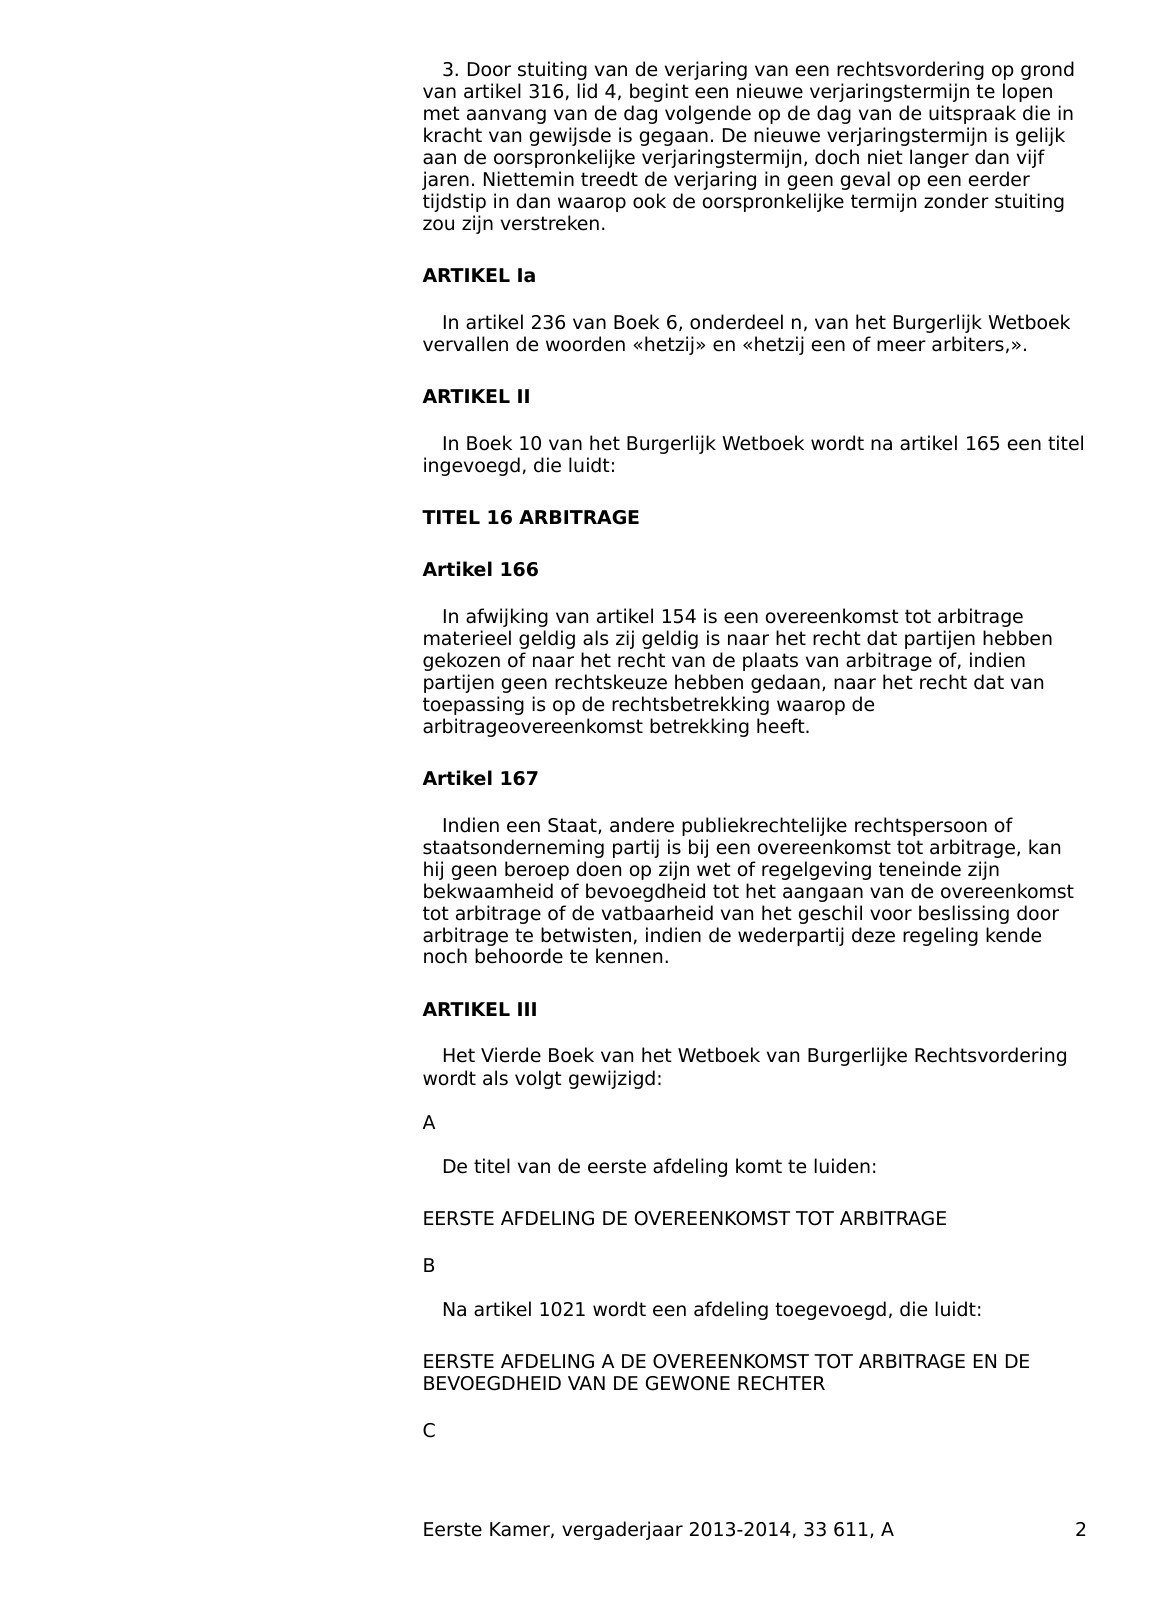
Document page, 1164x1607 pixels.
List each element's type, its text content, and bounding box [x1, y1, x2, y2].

text 3. Door stuiting van de verjaring van een rechtsvordering op grond van artikel 316, lid 4, begint een nieuwe verjaringstermijn te lopen met aanvang van de dag volgende op de dag van de uitspraak die in kracht van gewijsde is gegaan. De nieuwe verjaringstermijn is gelijk aan de oorspronkelijke verjaringstermijn, doch niet langer dan vijf jaren. Niettemin treedt de verjaring in geen geval op een eerder tijdstip in dan waarop ook de oorspronkelijke termijn zonder stuiting zou zijn verstreken. [422, 59, 1087, 235]
subtitle ARTIKEL II [422, 386, 1087, 408]
subtitle TITEL 16 ARBITRAGE [422, 507, 1087, 529]
subtitle EERSTE AFDELING DE OVEREENKOMST TOT ARBITRAGE [422, 1208, 1087, 1230]
text Indien een Staat, andere publiekrechtelijke rechtspersoon of staatsonderneming partij is bij een overeenkomst tot arbitrage, kan hij geen beroep doen op zijn wet of regelgeving teneinde zijn bekwaamheid of bevoegdheid tot het aangaan van de overeenkomst tot arbitrage of de vatbaarheid van het geschil voor beslissing door arbitrage te betwisten, indien de wederpartij deze regeling kende noch behoorde te kennen. [422, 814, 1087, 968]
text In afwijking van artikel 154 is een overeenkomst tot arbitrage materieel geldig als zij geldig is naar het recht dat partijen hebben gekozen of naar het recht van de plaats van arbitrage of, indien partijen geen rechtskeuze hebben gedaan, naar het recht dat van toepassing is op de rechtsbetrekking waarop de arbitrageovereenkomst betrekking heeft. [422, 606, 1087, 738]
text A [422, 1112, 1087, 1133]
subtitle Artikel 166 [422, 559, 1087, 581]
subtitle ARTIKEL Ia [422, 265, 1087, 287]
text In Boek 10 van het Burgerlijk Wetboek wordt na artikel 165 een titel ingevoegd, die luidt: [422, 433, 1087, 477]
text De titel van de eerste afdeling komt te luiden: [422, 1156, 1087, 1178]
text C [422, 1420, 1087, 1442]
text Het Vierde Boek van het Wetboek van Burgerlijke Rechtsvordering wordt als volgt gewijzigd: [422, 1045, 1087, 1089]
text Na artikel 1021 wordt een afdeling toegevoegd, die luidt: [422, 1299, 1087, 1321]
subtitle EERSTE AFDELING A DE OVEREENKOMST TOT ARBITRAGE EN DE BEVOEGDHEID VAN DE GEWONE RECHTER [422, 1351, 1087, 1395]
text In artikel 236 van Boek 6, onderdeel n, van het Burgerlijk Wetboek vervallen de woorden «hetzij» en «hetzij een of meer arbiters,». [422, 312, 1087, 356]
subtitle Artikel 167 [422, 768, 1087, 789]
text B [422, 1255, 1087, 1277]
subtitle ARTIKEL III [422, 998, 1087, 1020]
